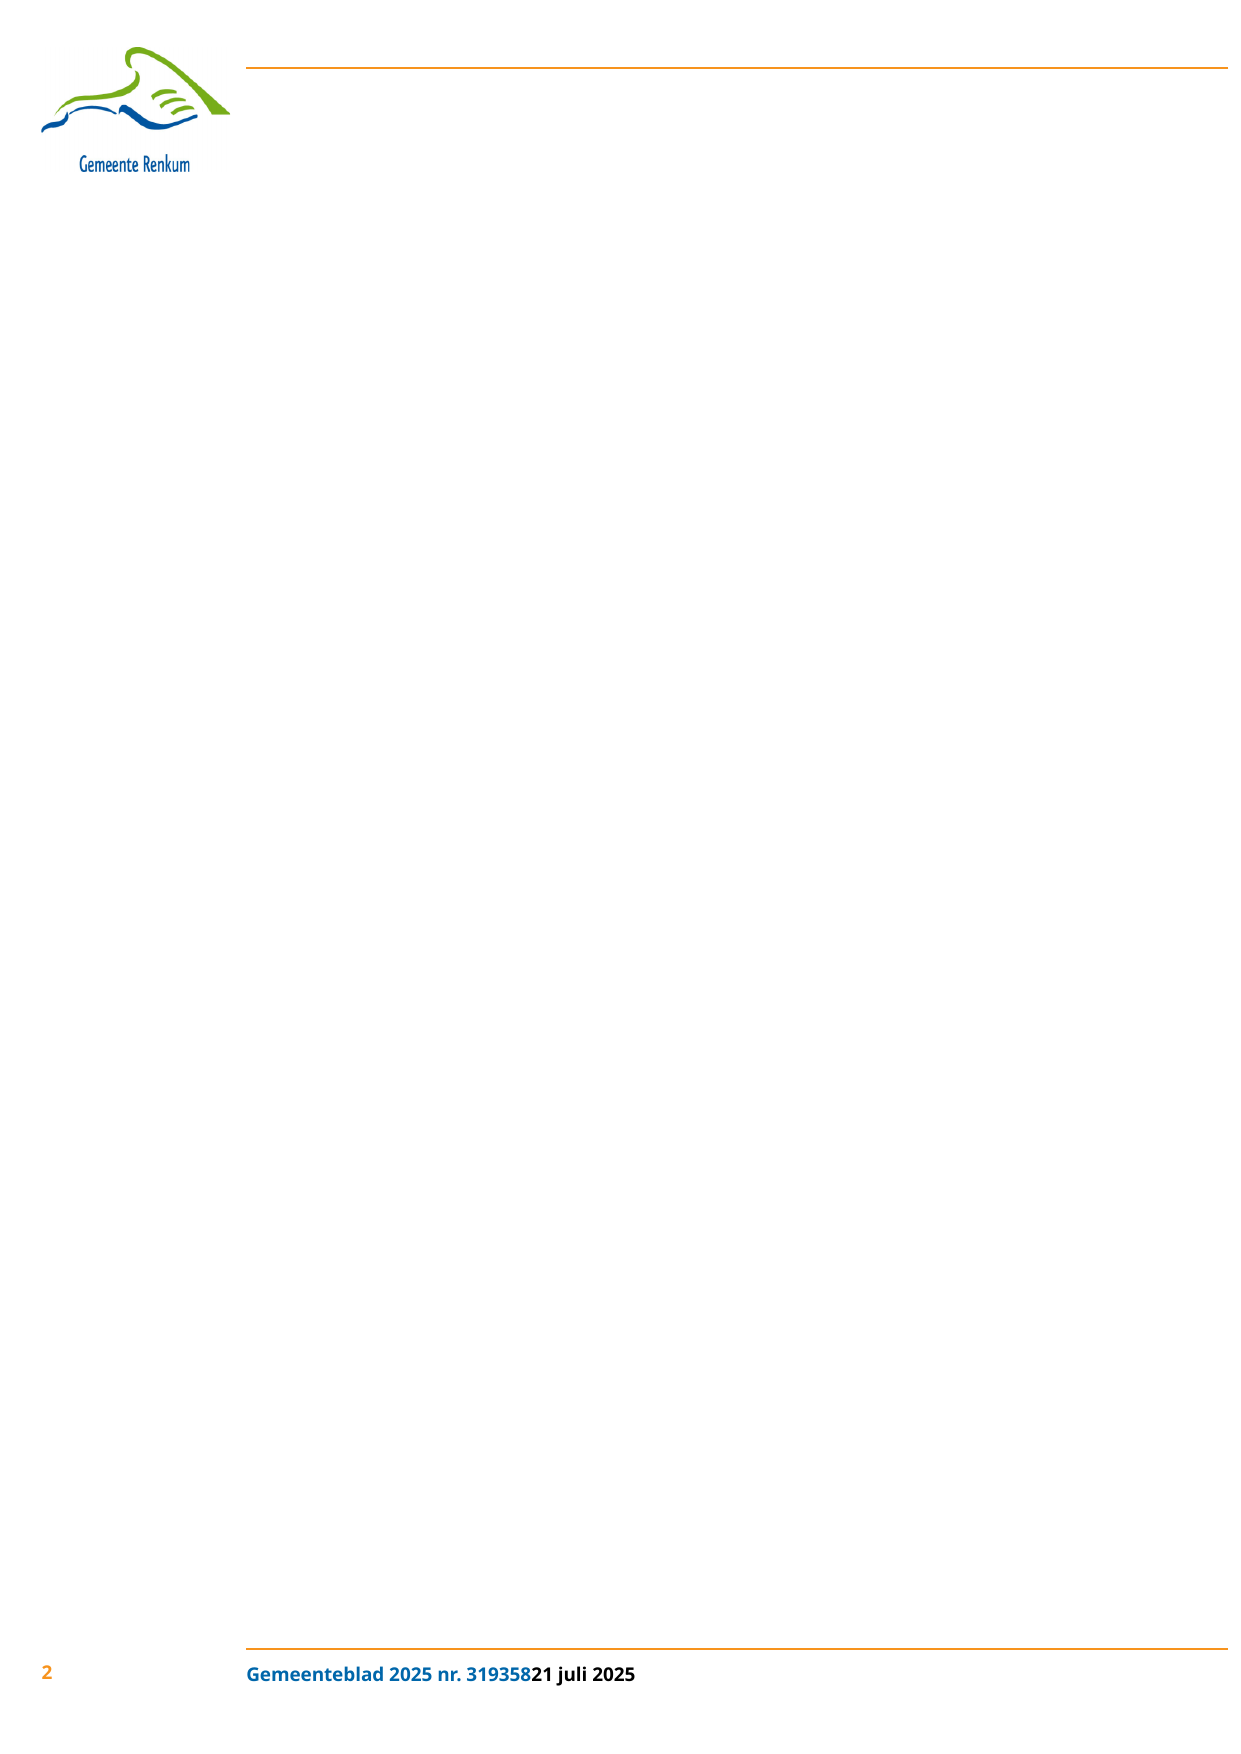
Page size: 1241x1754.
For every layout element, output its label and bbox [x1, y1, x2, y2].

picture [41, 47, 231, 172]
